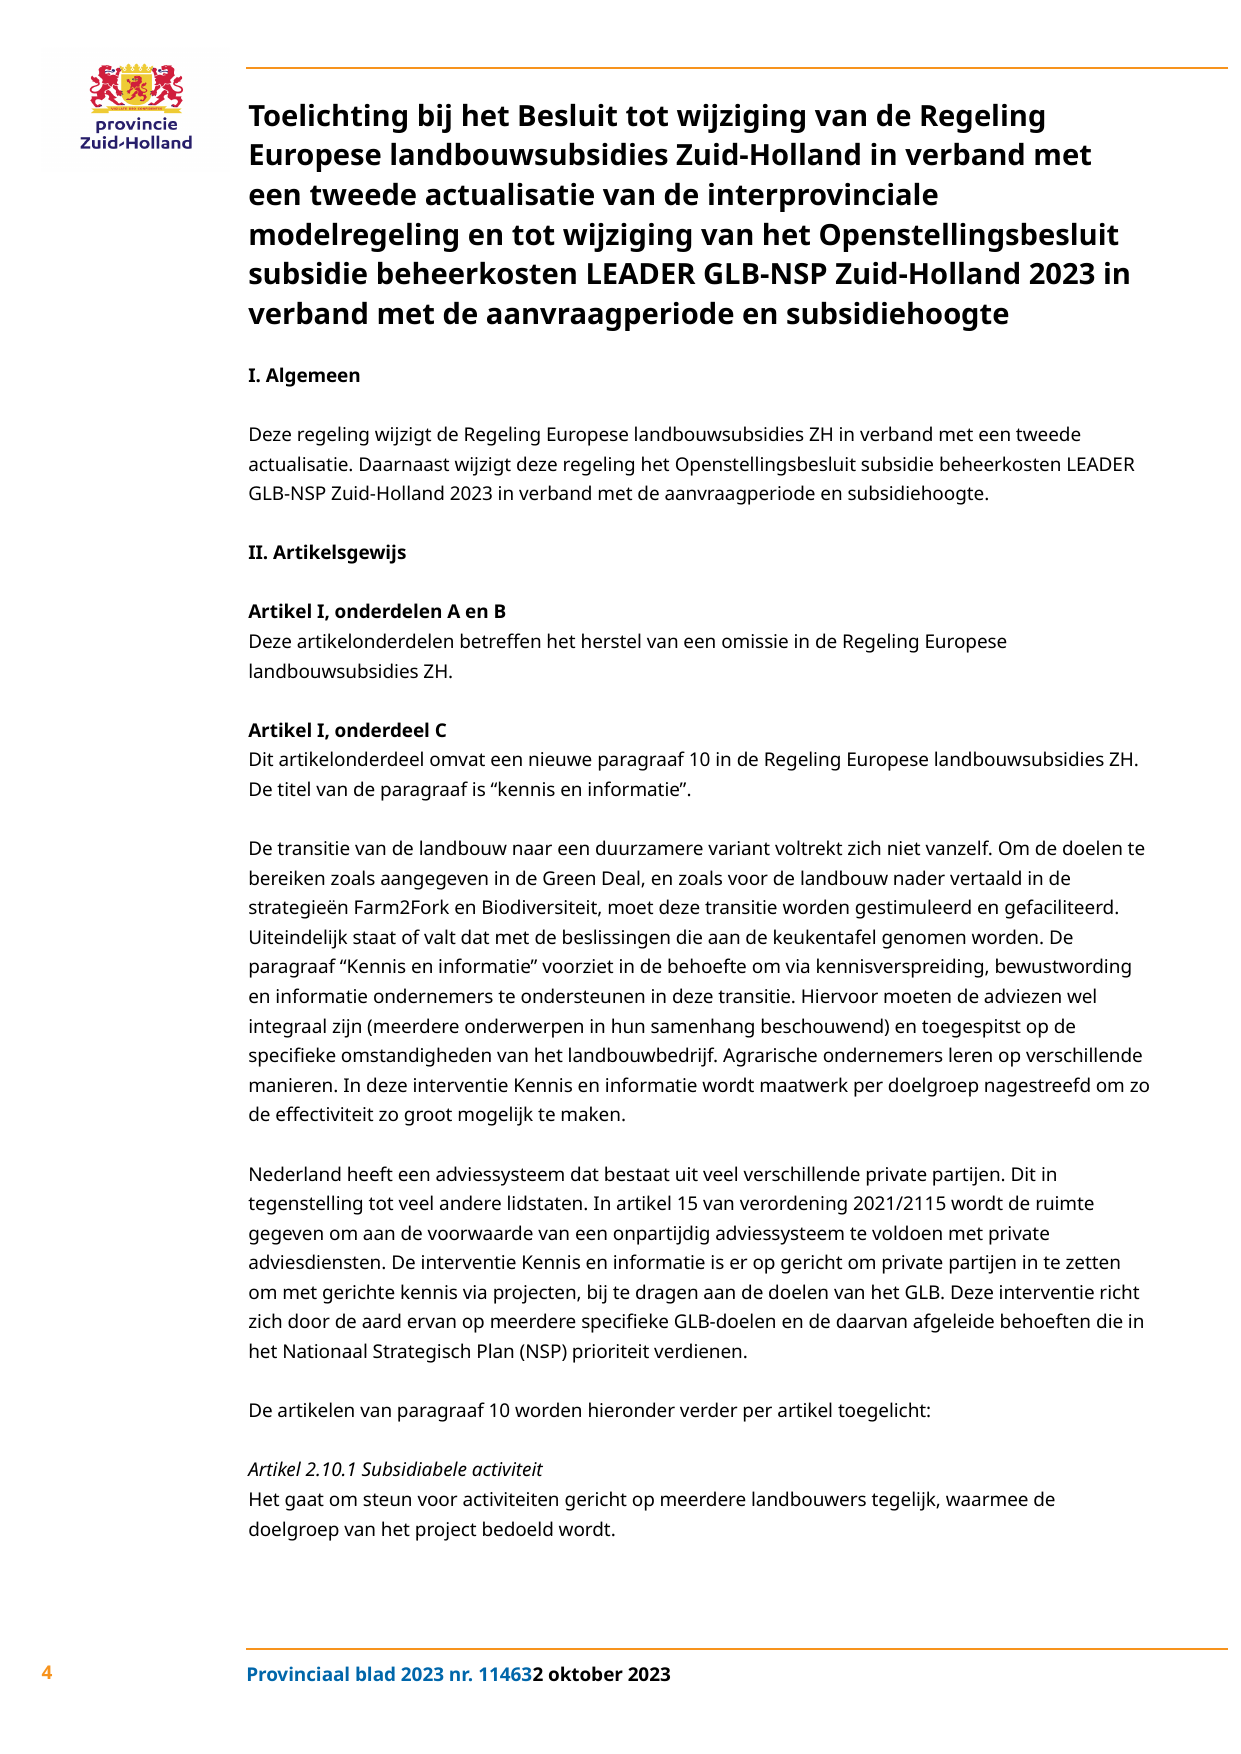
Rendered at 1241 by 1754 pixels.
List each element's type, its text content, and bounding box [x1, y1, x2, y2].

text Artikel 2.10.1 Subsidiabele activiteit [248, 1457, 1152, 1482]
text Artikel I, onderdeel C [248, 717, 1152, 743]
text Deze regeling wijzigt de Regeling Europese landbouwsubsidies ZH in verband met een tweede actualisatie. Daarnaast wijzigt deze regeling het Openstellingsbesluit subsidie beheerkosten LEADER GLB-NSP Zuid-Holland 2023 in verband met de aanvraagperiode en subsidiehoogte. [248, 421, 1152, 506]
picture [41, 47, 231, 172]
text De artikelen van paragraaf 10 worden hieronder verder per artikel toegelicht: [248, 1397, 1152, 1423]
text De transitie van de landbouw naar een duurzamere variant voltrekt zich niet vanzelf. Om de doelen te bereiken zoals aangegeven in de Green Deal, en zoals voor de landbouw nader vertaald in de strategieën Farm2Fork en Biodiversiteit, moet deze transitie worden gestimuleerd en gefaciliteerd. Uiteindelijk staat of valt dat met de beslissingen die aan de keukentafel genomen worden. De paragraaf “Kennis en informatie” voorziet in de behoefte om via kennisverspreiding, bewustwording en informatie ondernemers te ondersteunen in deze transitie. Hiervoor moeten de adviezen wel integraal zijn (meerdere onderwerpen in hun samenhang beschouwend) en toegespitst op de specifieke omstandigheden van het landbouwbedrijf. Agrarische ondernemers leren op verschillende manieren. In deze interventie Kennis en informatie wordt maatwerk per doelgroep nagestreefd om zo de effectiviteit zo groot mogelijk te maken. [248, 835, 1152, 1127]
text II. Artikelsgewijs [248, 539, 1152, 565]
text Dit artikelonderdeel omvat een nieuwe paragraaf 10 in de Regeling Europese landbouwsubsidies ZH. De titel van de paragraaf is “kennis en informatie”. [248, 747, 1152, 802]
text I. Algemeen [248, 362, 1152, 388]
text Nederland heeft een adviessysteem dat bestaat uit veel verschillende private partijen. Dit in tegenstelling tot veel andere lidstaten. In artikel 15 van verordening 2021/2115 wordt de ruimte gegeven om aan de voorwaarde van een onpartijdig adviessysteem te voldoen met private adviesdiensten. De interventie Kennis en informatie is er op gericht om private partijen in te zetten om met gerichte kennis via projecten, bij te dragen aan de doelen van het GLB. Deze interventie richt zich door de aard ervan op meerdere specifieke GLB-doelen en de daarvan afgeleide behoeften die in het Nationaal Strategisch Plan (NSP) prioriteit verdienen. [248, 1161, 1152, 1364]
text Deze artikelonderdelen betreffen het herstel van een omissie in de Regeling Europese landbouwsubsidies ZH. [248, 628, 1152, 684]
text Het gaat om steun voor activiteiten gericht op meerdere landbouwers tegelijk, waarmee de doelgroep van het project bedoeld wordt. [248, 1486, 1152, 1542]
text Toelichting bij het Besluit tot wijziging van de Regeling Europese landbouwsubsidies Zuid-Holland in verband met een tweede actualisatie van de interprovinciale modelregeling en tot wijziging van het Openstellingsbesluit subsidie beheerkosten LEADER GLB-NSP Zuid-Holland 2023 in verband met de aanvraagperiode en subsidiehoogte [248, 95, 1152, 333]
text Artikel I, onderdelen A en B [248, 599, 1152, 624]
